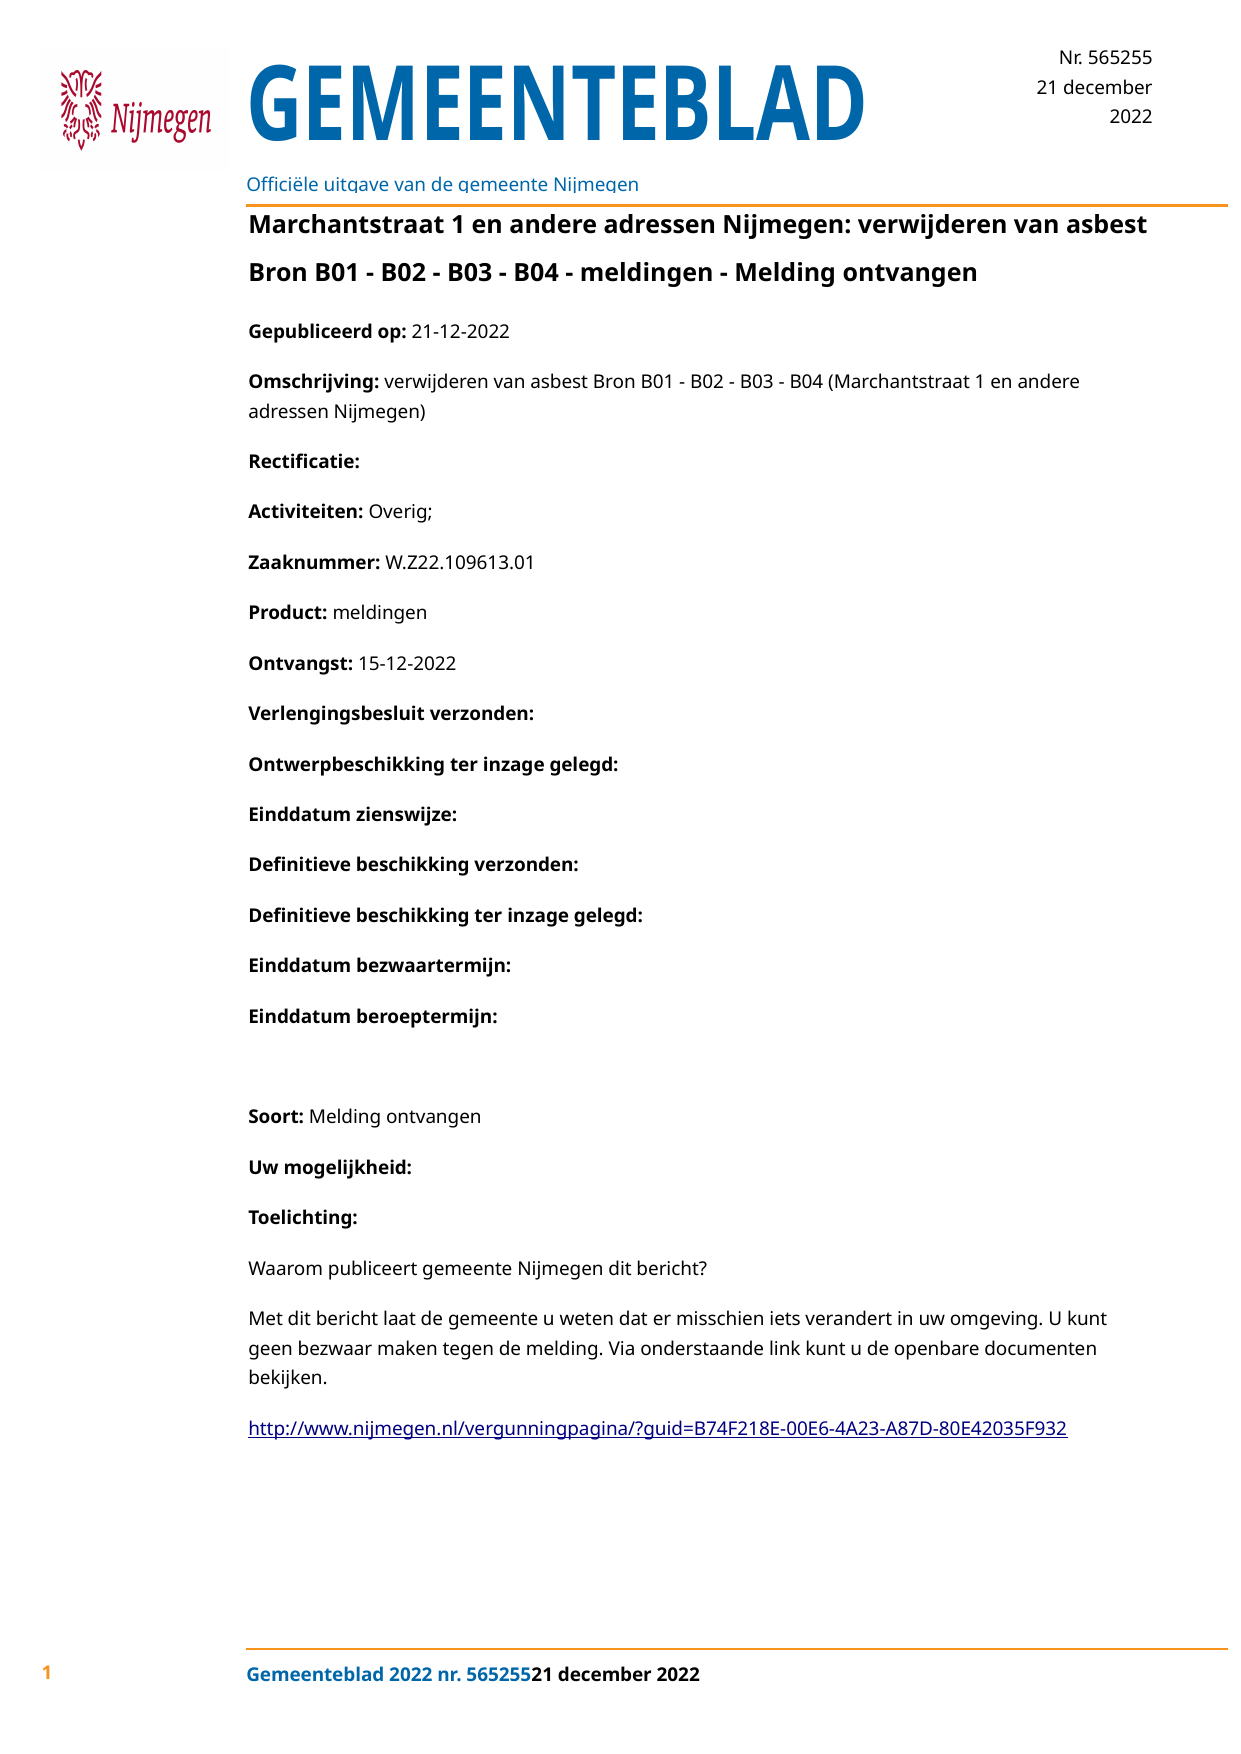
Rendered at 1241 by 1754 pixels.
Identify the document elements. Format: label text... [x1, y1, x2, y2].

picture [41, 47, 231, 172]
text Einddatum bezwaartermijn: [248, 952, 1152, 978]
text Einddatum beroeptermijn: [248, 1003, 1152, 1029]
text Definitieve beschikking verzonden: [248, 852, 1152, 877]
text Omschrijving: verwijderen van asbest Bron B01 - B02 - B03 - B04 (Marchantstraat 1 en andere adressen Nijmegen) [248, 368, 1152, 424]
text Uw mogelijkheid: [248, 1154, 1152, 1180]
text Ontwerpbeschikking ter inzage gelegd: [248, 751, 1152, 777]
text Gepubliceerd op: 21-12-2022 [248, 318, 1152, 344]
text Product: meldingen [248, 599, 1152, 625]
text Waarom publiceert gemeente Nijmegen dit bericht? [248, 1255, 1152, 1281]
text Soort: Melding ontvangen [248, 1104, 1152, 1129]
text Met dit bericht laat de gemeente u weten dat er misschien iets verandert in uw omgeving. U kunt geen bezwaar maken tegen de melding. Via onderstaande link kunt u de openbare documenten bekijken. [248, 1305, 1152, 1390]
text Toelichting: [248, 1204, 1152, 1230]
text Rectificatie: [248, 448, 1152, 474]
text Activiteiten: Overig; [248, 499, 1152, 524]
text Zaaknummer: W.Z22.109613.01 [248, 549, 1152, 575]
text Verlengingsbesluit verzonden: [248, 700, 1152, 726]
text http://www.nijmegen.nl/vergunningpagina/?guid=B74F218E-00E6-4A23-A87D-80E42035F932 [248, 1415, 1152, 1441]
text Marchantstraat 1 en andere adressen Nijmegen: verwijderen van asbest Bron B01 - B02 - B03 - B04 - meldingen - Melding ontvangen [248, 207, 1152, 288]
text Ontvangst: 15-12-2022 [248, 650, 1152, 676]
text Definitieve beschikking ter inzage gelegd: [248, 902, 1152, 928]
text Einddatum zienswijze: [248, 801, 1152, 827]
